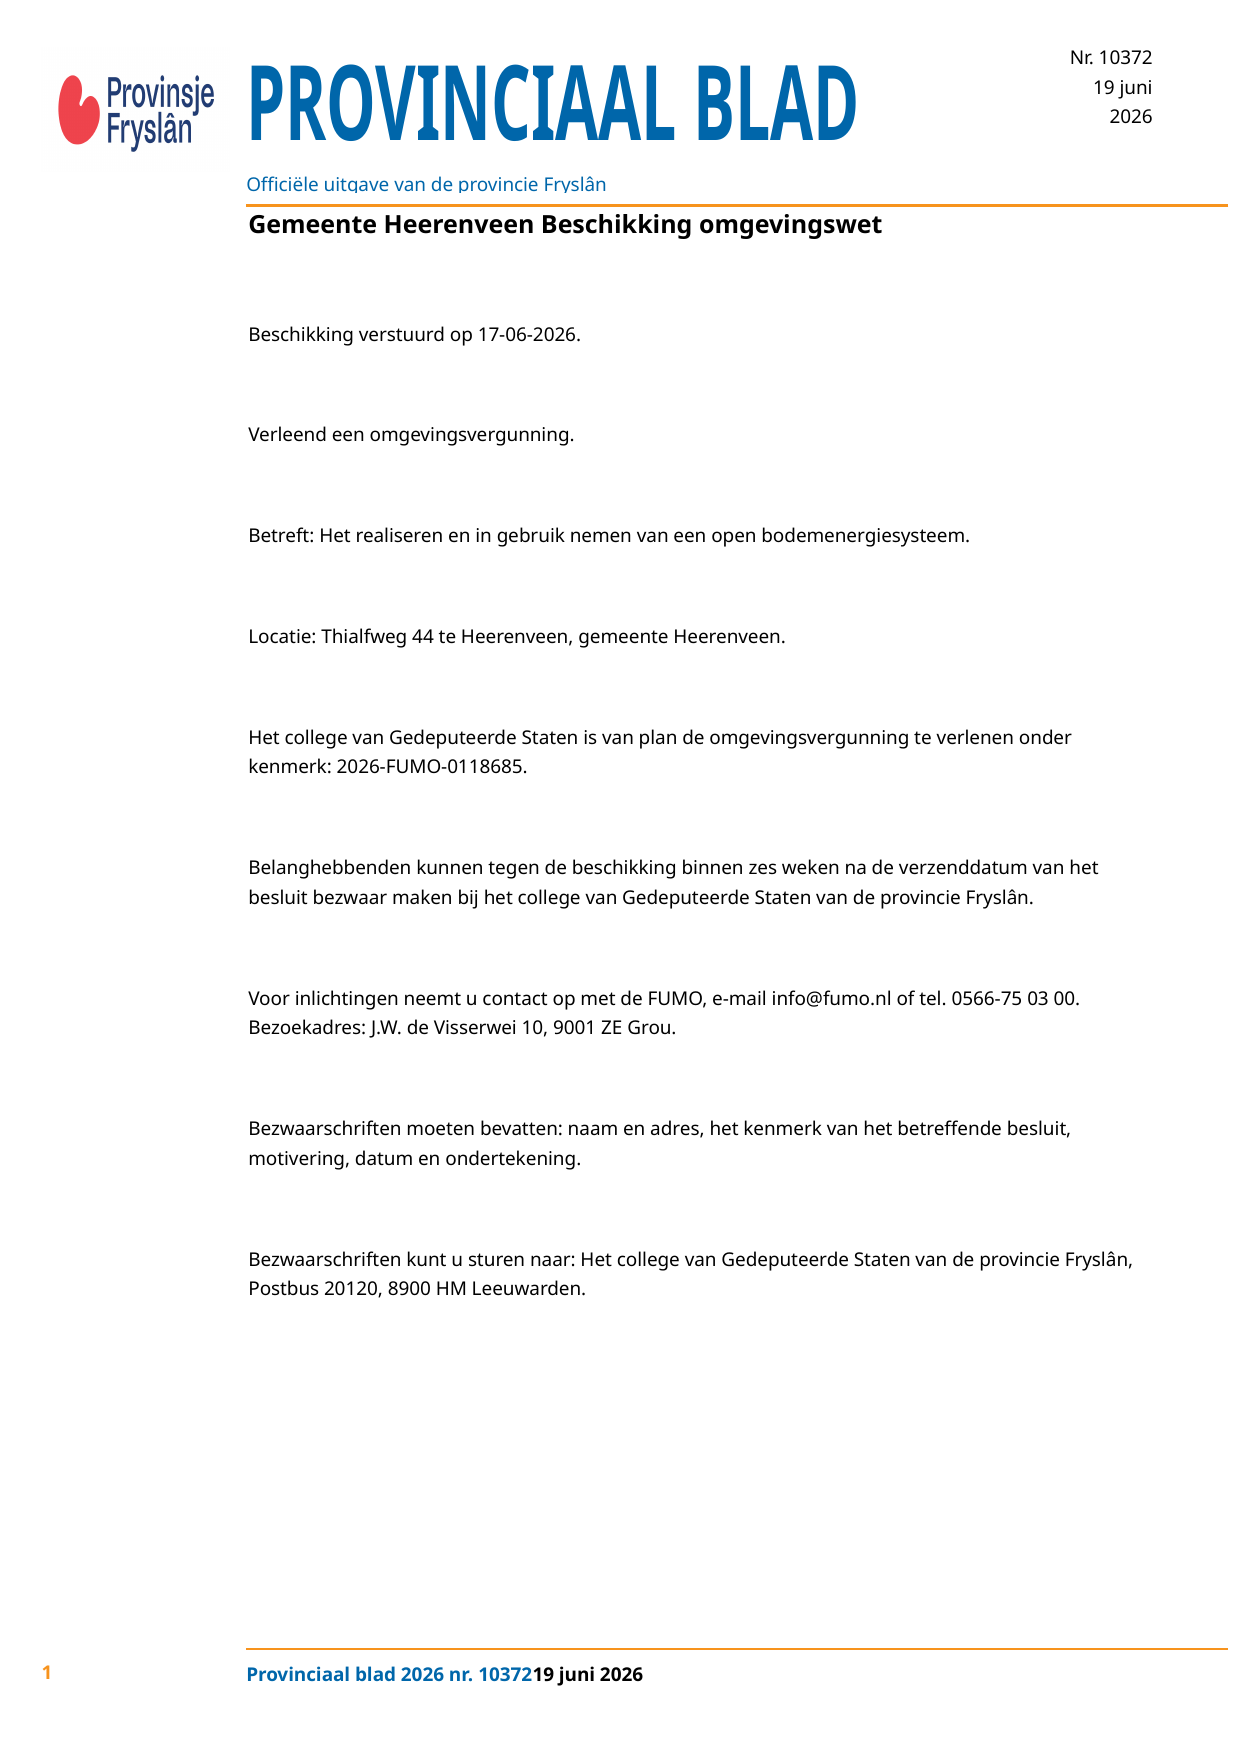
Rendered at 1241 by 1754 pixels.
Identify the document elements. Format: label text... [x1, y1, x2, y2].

text Verleend een omgevingsvergunning. [248, 422, 1152, 447]
text Bezwaarschriften moeten bevatten: naam en adres, het kenmerk van het betreffende besluit, motivering, datum en ondertekening. [248, 1115, 1152, 1171]
text Gemeente Heerenveen Beschikking omgevingswet [248, 207, 1152, 241]
picture [41, 47, 231, 172]
text Het college van Gedeputeerde Staten is van plan de omgevingsvergunning te verlenen onder kenmerk: 2026-FUMO-0118685. [248, 724, 1152, 779]
text Voor inlichtingen neemt u contact op met de FUMO, e-mail info@fumo.nl of tel. 0566-75 03 00. Bezoekadres: J.W. de Visserwei 10, 9001 ZE Grou. [248, 985, 1152, 1040]
text Beschikking verstuurd op 17-06-2026. [248, 321, 1152, 346]
text Betreft: Het realiseren en in gebruik nemen van een open bodemenergiesysteem. [248, 522, 1152, 548]
text Locatie: Thialfweg 44 te Heerenveen, gemeente Heerenveen. [248, 623, 1152, 649]
text Bezwaarschriften kunt u sturen naar: Het college van Gedeputeerde Staten van de provincie Fryslân, Postbus 20120, 8900 HM Leeuwarden. [248, 1246, 1152, 1301]
text Belanghebbenden kunnen tegen de beschikking binnen zes weken na de verzenddatum van het besluit bezwaar maken bij het college van Gedeputeerde Staten van de provincie Fryslân. [248, 854, 1152, 910]
